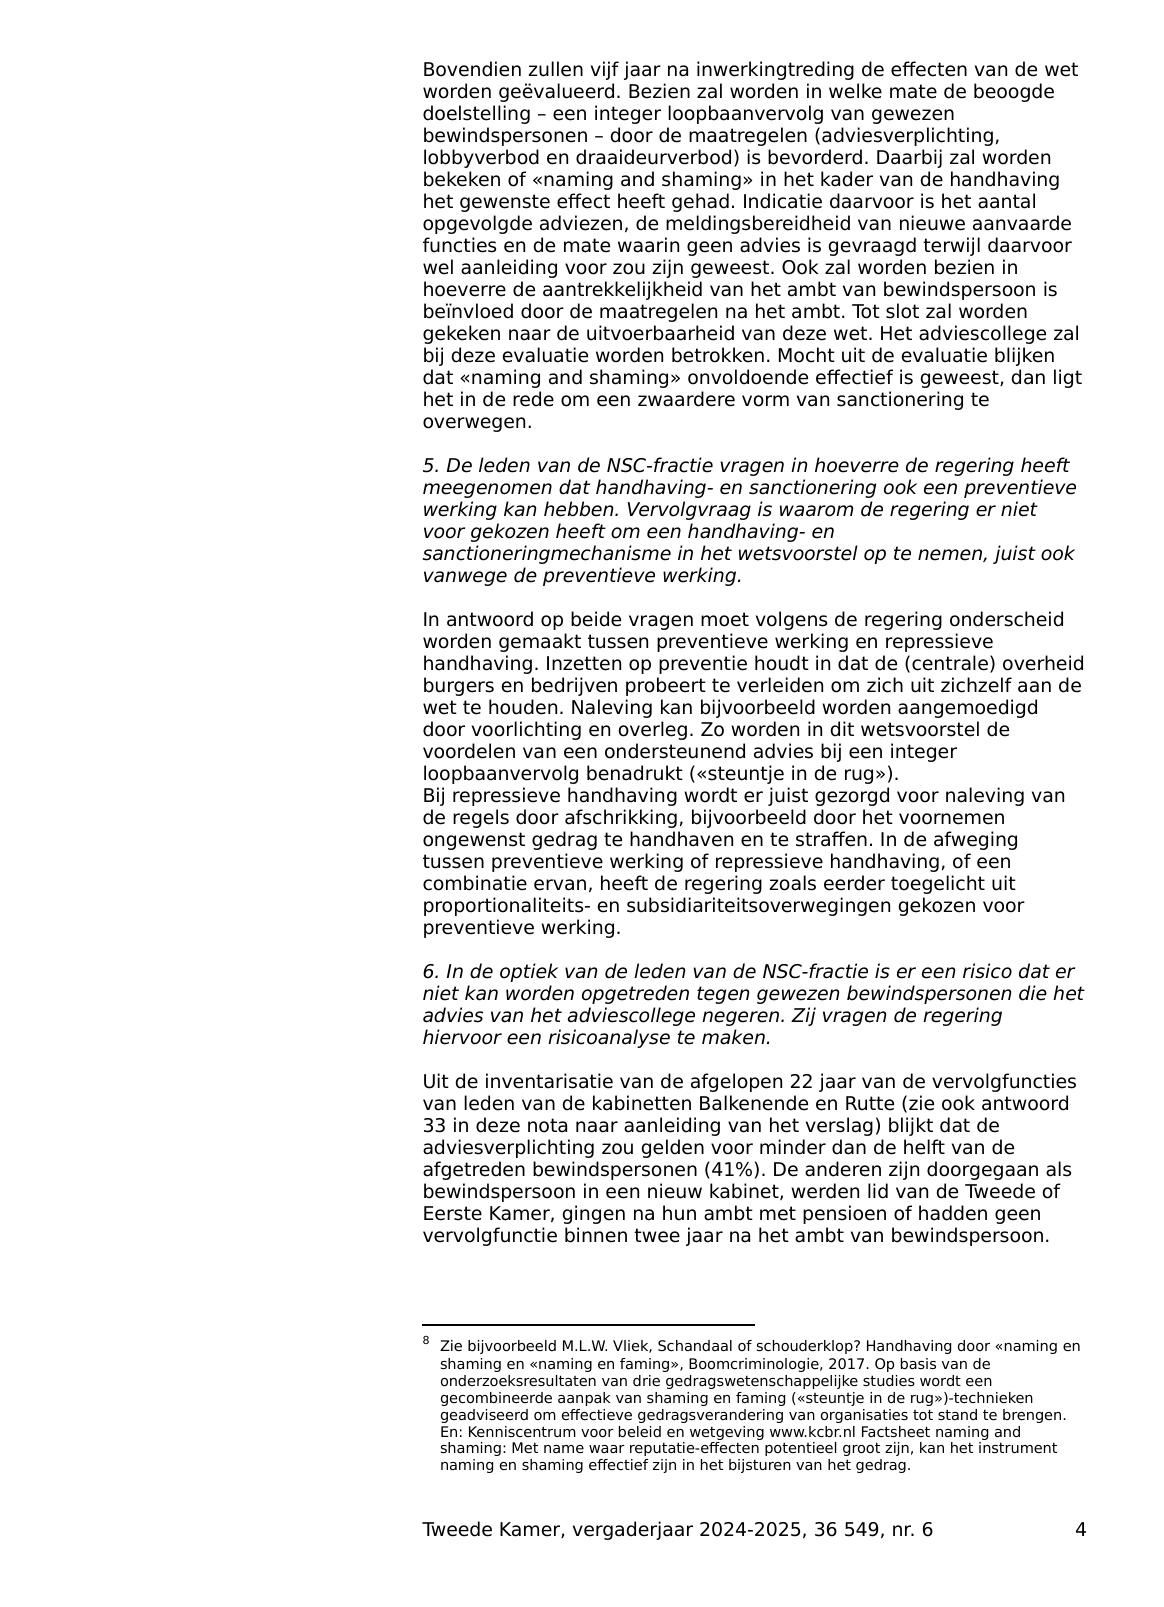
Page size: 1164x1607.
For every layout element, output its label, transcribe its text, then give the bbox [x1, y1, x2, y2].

subtitle 6. In de optiek van de leden van de NSC-fractie is er een risico dat er niet kan worden opgetreden tegen gewezen bewindspersonen die het advies van het adviescollege negeren. Zij vragen de regering hiervoor een risicoanalyse te maken. [422, 961, 1087, 1049]
text Zie bijvoorbeeld M.L.W. Vliek, Schandaal of schouderklop? Handhaving door «naming en shaming en «naming en faming», Boomcriminologie, 2017. Op basis van de onderzoeksresultaten van drie gedragswetenschappelijke studies wordt een gecombineerde aanpak van shaming en faming («steuntje in de rug»)-technieken geadviseerd om effectieve gedragsverandering van organisaties tot stand te brengen. En: Kenniscentrum voor beleid en wetgeving www.kcbr.nl Factsheet naming and shaming: Met name waar reputatie-effecten potentieel groot zijn, kan het instrument naming en shaming effectief zijn in het bijsturen van het gedrag. [422, 1334, 1087, 1474]
text Uit de inventarisatie van de afgelopen 22 jaar van de vervolgfuncties van leden van de kabinetten Balkenende en Rutte (zie ook antwoord 33 in deze nota naar aanleiding van het verslag) blijkt dat de adviesverplichting zou gelden voor minder dan de helft van de afgetreden bewindspersonen (41%). De anderen zijn doorgegaan als bewindspersoon in een nieuw kabinet, werden lid van de Tweede of Eerste Kamer, gingen na hun ambt met pensioen of hadden geen vervolgfunctie binnen twee jaar na het ambt van bewindspersoon. [422, 1071, 1087, 1247]
text Bij repressieve handhaving wordt er juist gezorgd voor naleving van de regels door afschrikking, bijvoorbeeld door het voornemen ongewenst gedrag te handhaven en te straffen. In de afweging tussen preventieve werking of repressieve handhaving, of een combinatie ervan, heeft de regering zoals eerder toegelicht uit proportionaliteits- en subsidiariteitsoverwegingen gekozen voor preventieve werking. [422, 785, 1087, 939]
text In antwoord op beide vragen moet volgens de regering onderscheid worden gemaakt tussen preventieve werking en repressieve handhaving. Inzetten op preventie houdt in dat de (centrale) overheid burgers en bedrijven probeert te verleiden om zich uit zichzelf aan de wet te houden. Naleving kan bijvoorbeeld worden aangemoedigd door voorlichting en overleg. Zo worden in dit wetsvoorstel de voordelen van een ondersteunend advies bij een integer loopbaanvervolg benadrukt («steuntje in de rug»). [422, 609, 1087, 785]
subtitle 5. De leden van de NSC-fractie vragen in hoeverre de regering heeft meegenomen dat handhaving- en sanctionering ook een preventieve werking kan hebben. Vervolgvraag is waarom de regering er niet voor gekozen heeft om een handhaving- en sanctioneringmechanisme in het wetsvoorstel op te nemen, juist ook vanwege de preventieve werking. [422, 455, 1087, 587]
text Bovendien zullen vijf jaar na inwerkingtreding de effecten van de wet worden geëvalueerd. Bezien zal worden in welke mate de beoogde doelstelling – een integer loopbaanvervolg van gewezen bewindspersonen – door de maatregelen (adviesverplichting, lobbyverbod en draaideurverbod) is bevorderd. Daarbij zal worden bekeken of «naming and shaming» in het kader van de handhaving het gewenste effect heeft gehad. Indicatie daarvoor is het aantal opgevolgde adviezen, de meldingsbereidheid van nieuwe aanvaarde functies en de mate waarin geen advies is gevraagd terwijl daarvoor wel aanleiding voor zou zijn geweest. Ook zal worden bezien in hoeverre de aantrekkelijkheid van het ambt van bewindspersoon is beïnvloed door de maatregelen na het ambt. Tot slot zal worden gekeken naar de uitvoerbaarheid van deze wet. Het adviescollege zal bij deze evaluatie worden betrokken. Mocht uit de evaluatie blijken dat «naming and shaming» onvoldoende effectief is geweest, dan ligt het in de rede om een zwaardere vorm van sanctionering te overwegen. [422, 59, 1087, 433]
